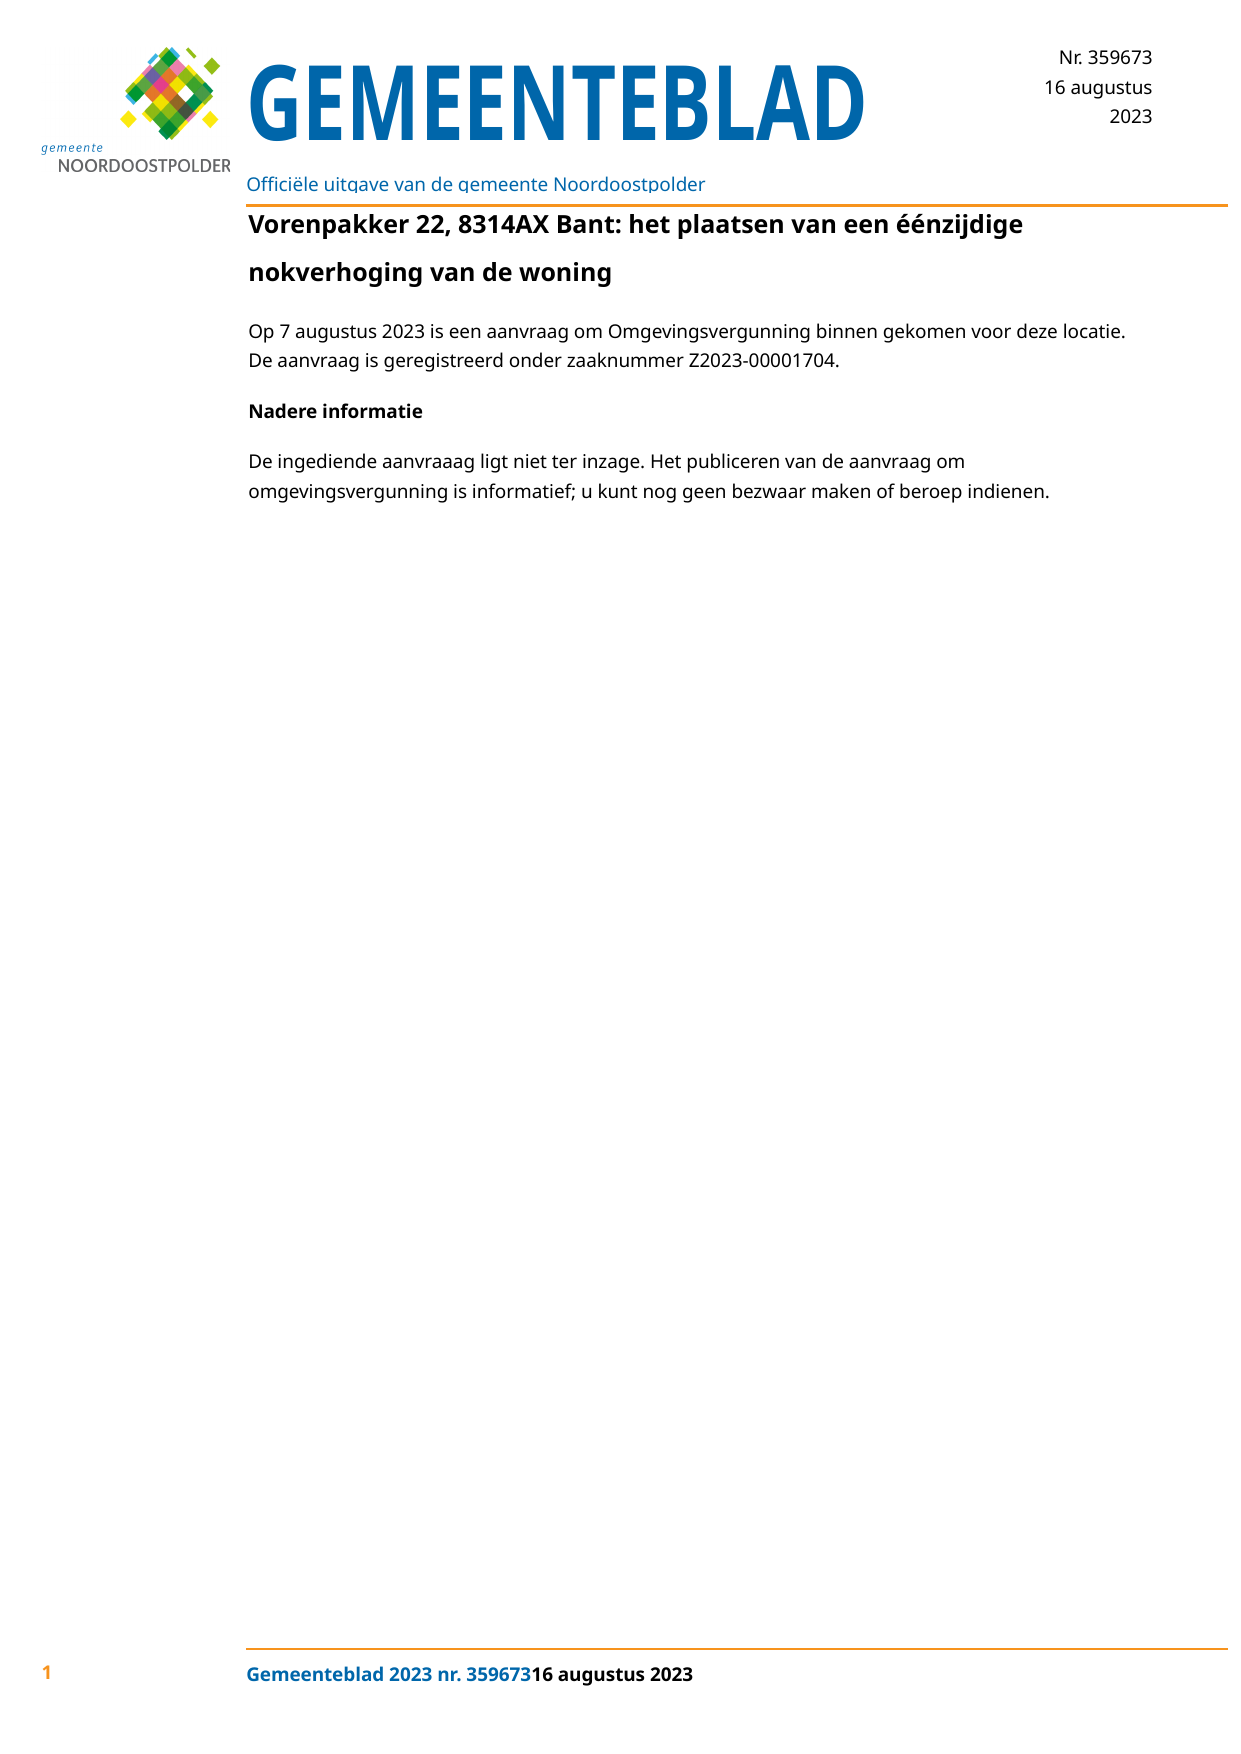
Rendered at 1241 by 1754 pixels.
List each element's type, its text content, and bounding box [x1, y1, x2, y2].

text Vorenpakker 22, 8314AX Bant: het plaatsen van een éénzijdige nokverhoging van de woning [248, 207, 1152, 288]
text Nadere informatie [248, 398, 1152, 424]
text De ingediende aanvraaag ligt niet ter inzage. Het publiceren van de aanvraag om omgevingsvergunning is informatief; u kunt nog geen bezwaar maken of beroep indienen. [248, 448, 1152, 504]
text Op 7 augustus 2023 is een aanvraag om Omgevingsvergunning binnen gekomen voor deze locatie. De aanvraag is geregistreerd onder zaaknummer Z2023-00001704. [248, 318, 1152, 373]
picture [41, 47, 231, 172]
